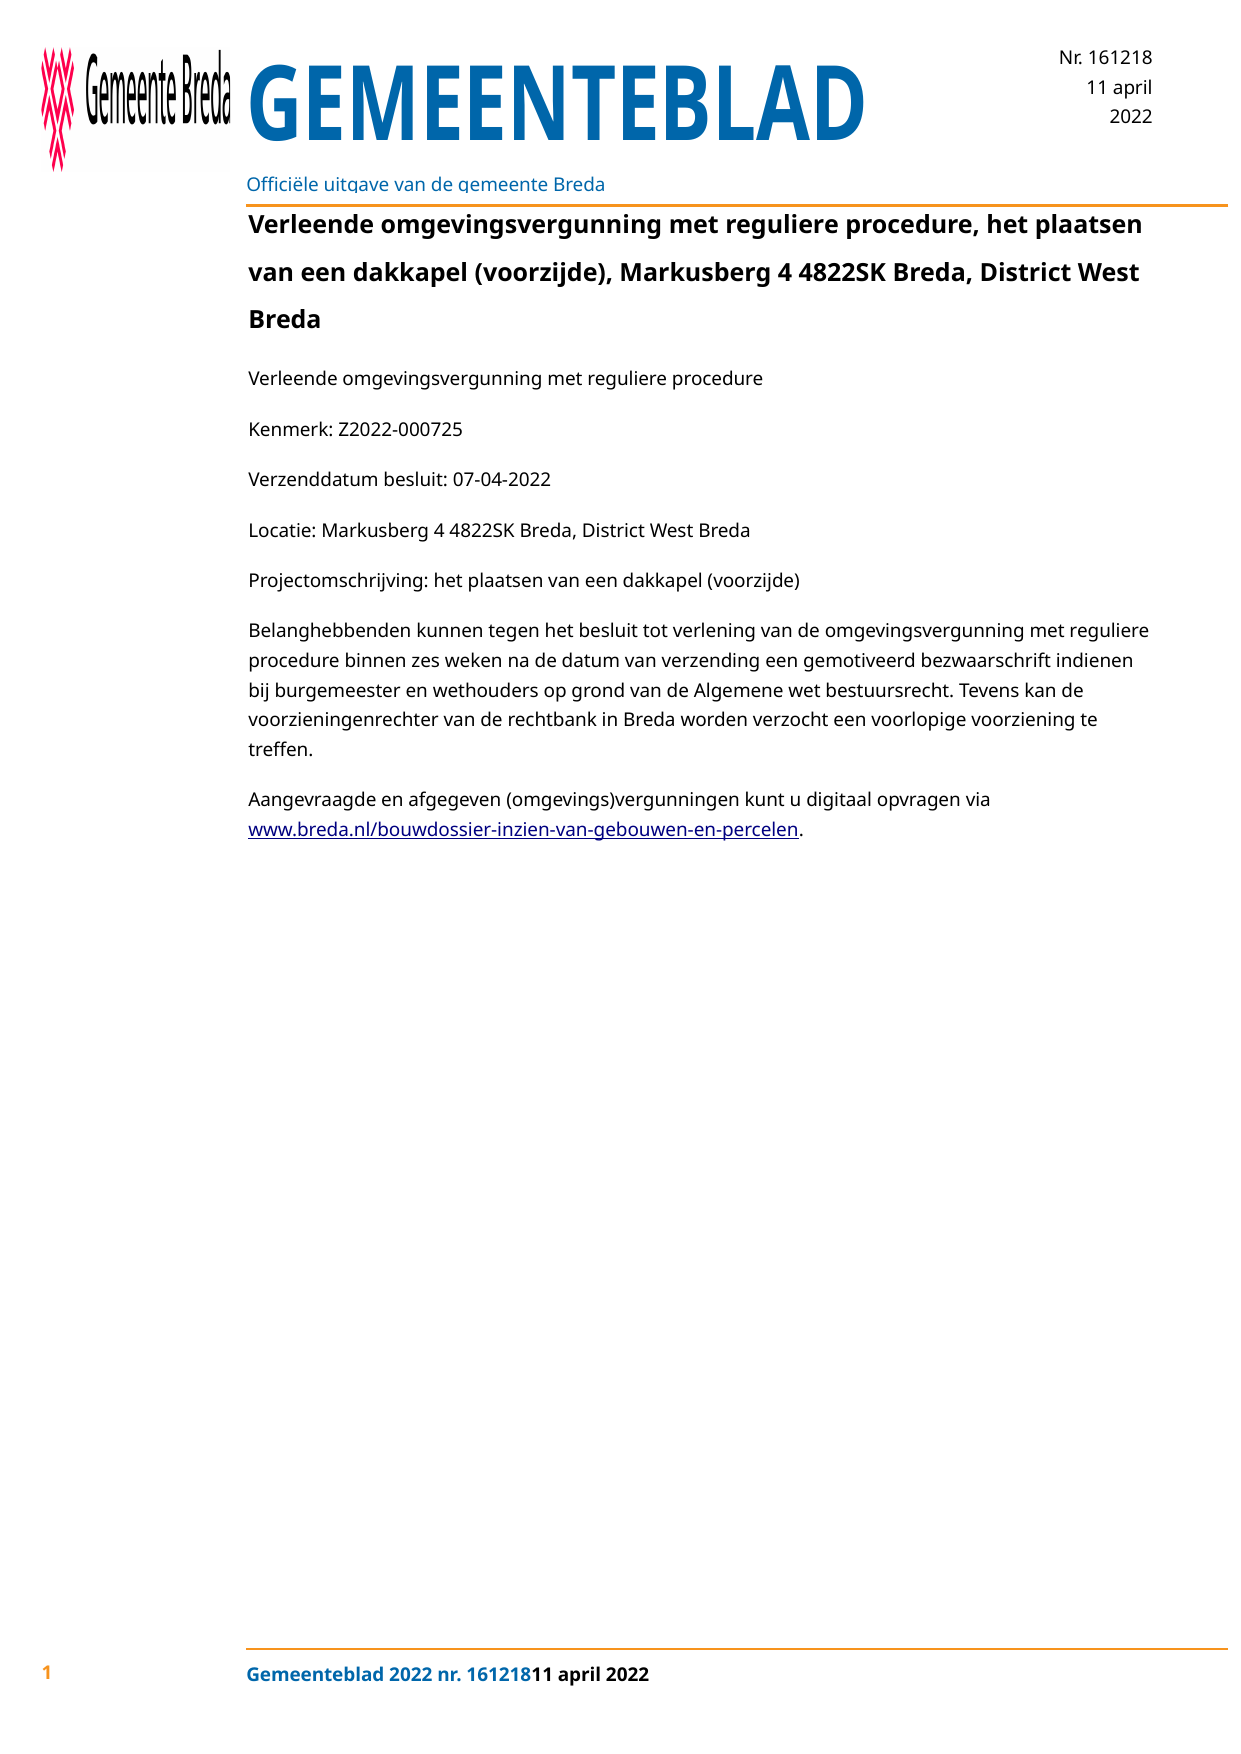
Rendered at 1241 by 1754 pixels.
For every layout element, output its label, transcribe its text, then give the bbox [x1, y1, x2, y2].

picture [41, 47, 231, 172]
text Locatie: Markusberg 4 4822SK Breda, District West Breda [248, 517, 1152, 542]
text Projectomschrijving: het plaatsen van een dakkapel (voorzijde) [248, 567, 1152, 593]
text Verleende omgevingsvergunning met reguliere procedure [248, 366, 1152, 391]
text Kenmerk: Z2022-000725 [248, 416, 1152, 442]
text Belanghebbenden kunnen tegen het besluit tot verlening van de omgevingsvergunning met reguliere procedure binnen zes weken na de datum van verzending een gemotiveerd bezwaarschrift indienen bij burgemeester en wethouders op grond van de Algemene wet bestuursrecht. Tevens kan de voorzieningenrechter van de rechtbank in Breda worden verzocht een voorlopige voorziening te treffen. [248, 618, 1152, 762]
text Aangevraagde en afgegeven (omgevings)vergunningen kunt u digitaal opvragen via www.breda.nl/bouwdossier-inzien-van-gebouwen-en-percelen. [248, 786, 1152, 842]
text Verzenddatum besluit: 07-04-2022 [248, 466, 1152, 492]
text Verleende omgevingsvergunning met reguliere procedure, het plaatsen van een dakkapel (voorzijde), Markusberg 4 4822SK Breda, District West Breda [248, 207, 1152, 336]
